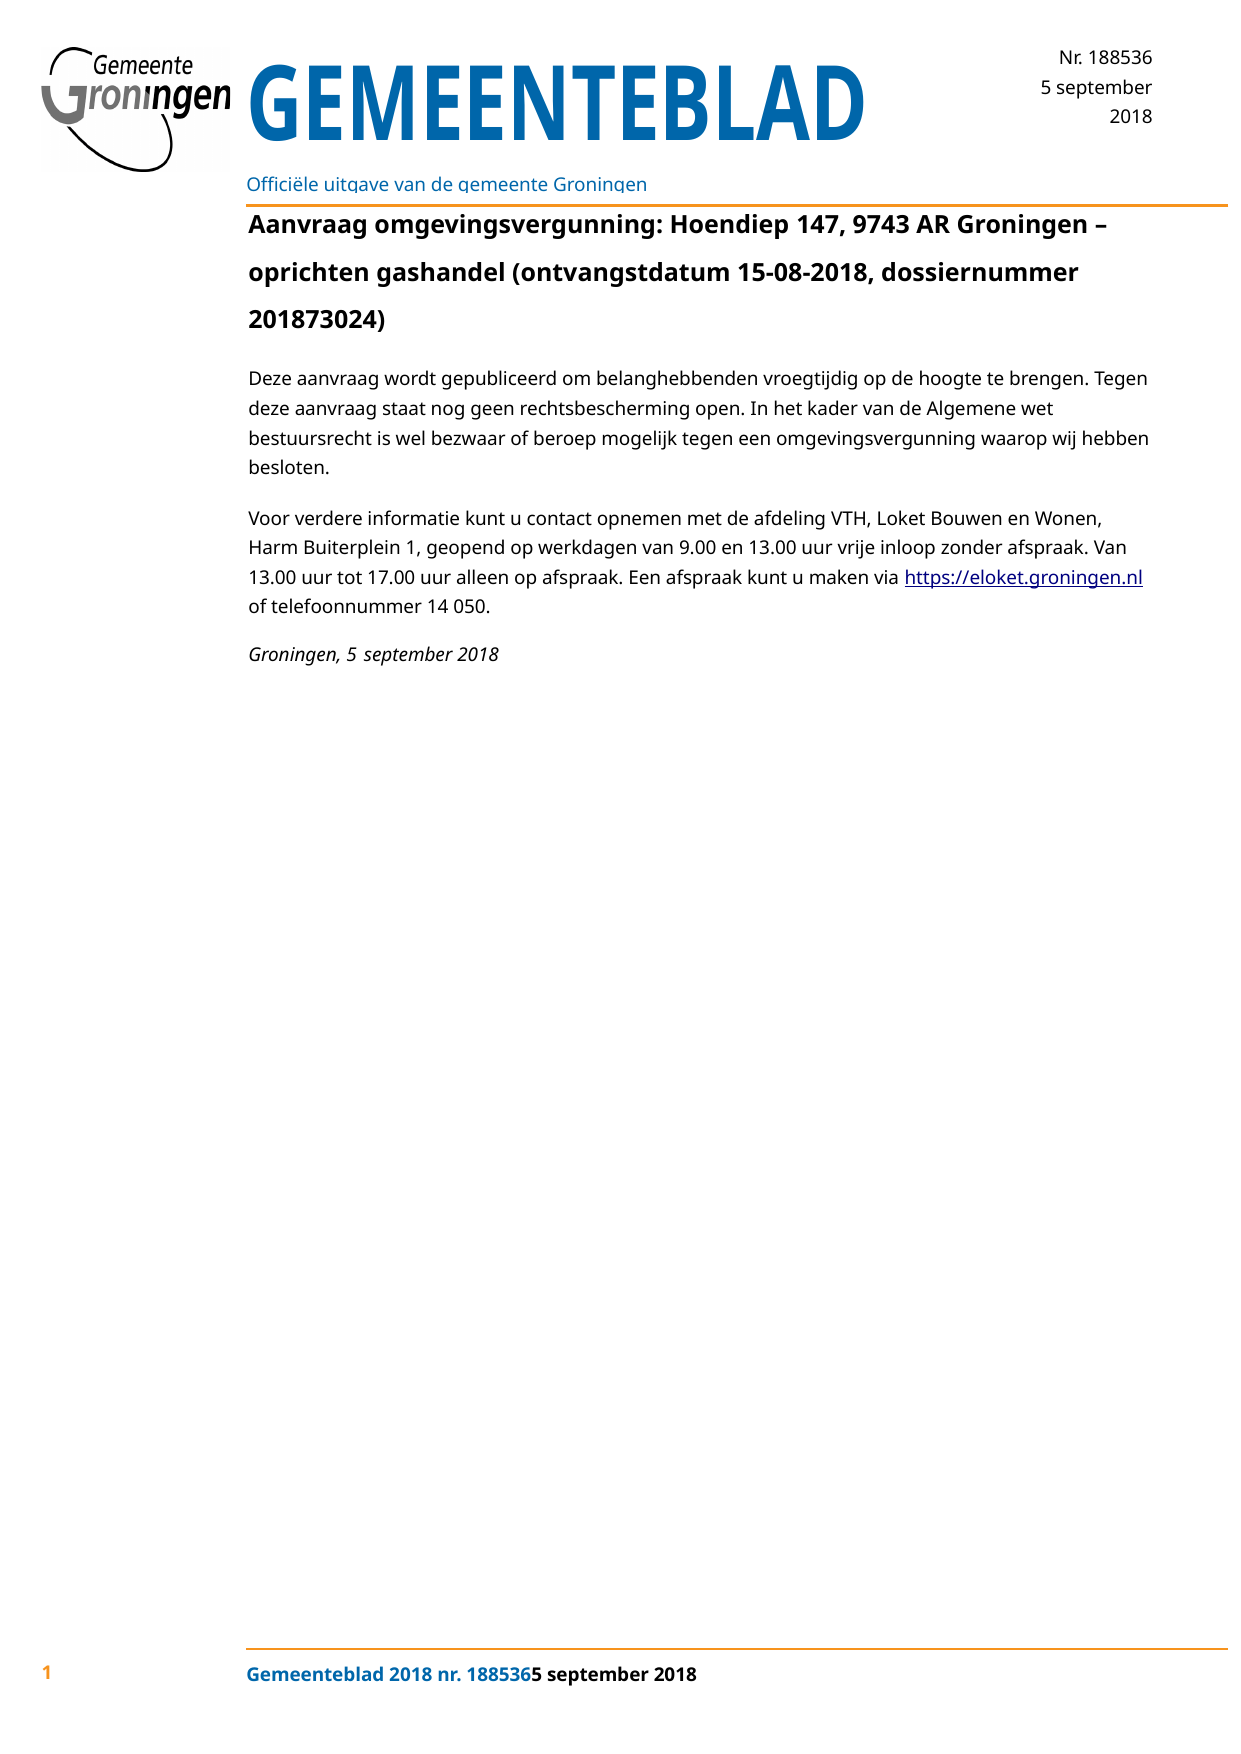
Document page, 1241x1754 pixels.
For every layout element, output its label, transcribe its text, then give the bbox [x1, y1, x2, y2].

text Aanvraag omgevingsvergunning: Hoendiep 147, 9743 AR Groningen – oprichten gashandel (ontvangstdatum 15-08-2018, dossiernummer 201873024) [248, 207, 1152, 336]
text Groningen, 5 september 2018 [248, 641, 1152, 667]
text Deze aanvraag wordt gepubliceerd om belanghebbenden vroegtijdig op de hoogte te brengen. Tegen deze aanvraag staat nog geen rechtsbescherming open. In het kader van de Algemene wet bestuursrecht is wel bezwaar of beroep mogelijk tegen een omgevingsvergunning waarop wij hebben besloten. [248, 366, 1152, 480]
picture [41, 47, 231, 172]
text Voor verdere informatie kunt u contact opnemen met de afdeling VTH, Loket Bouwen en Wonen, Harm Buiterplein 1, geopend op werkdagen van 9.00 en 13.00 uur vrije inloop zonder afspraak. Van 13.00 uur tot 17.00 uur alleen op afspraak. Een afspraak kunt u maken via https://eloket.groningen.nl of telefoonnummer 14 050. [248, 505, 1152, 619]
